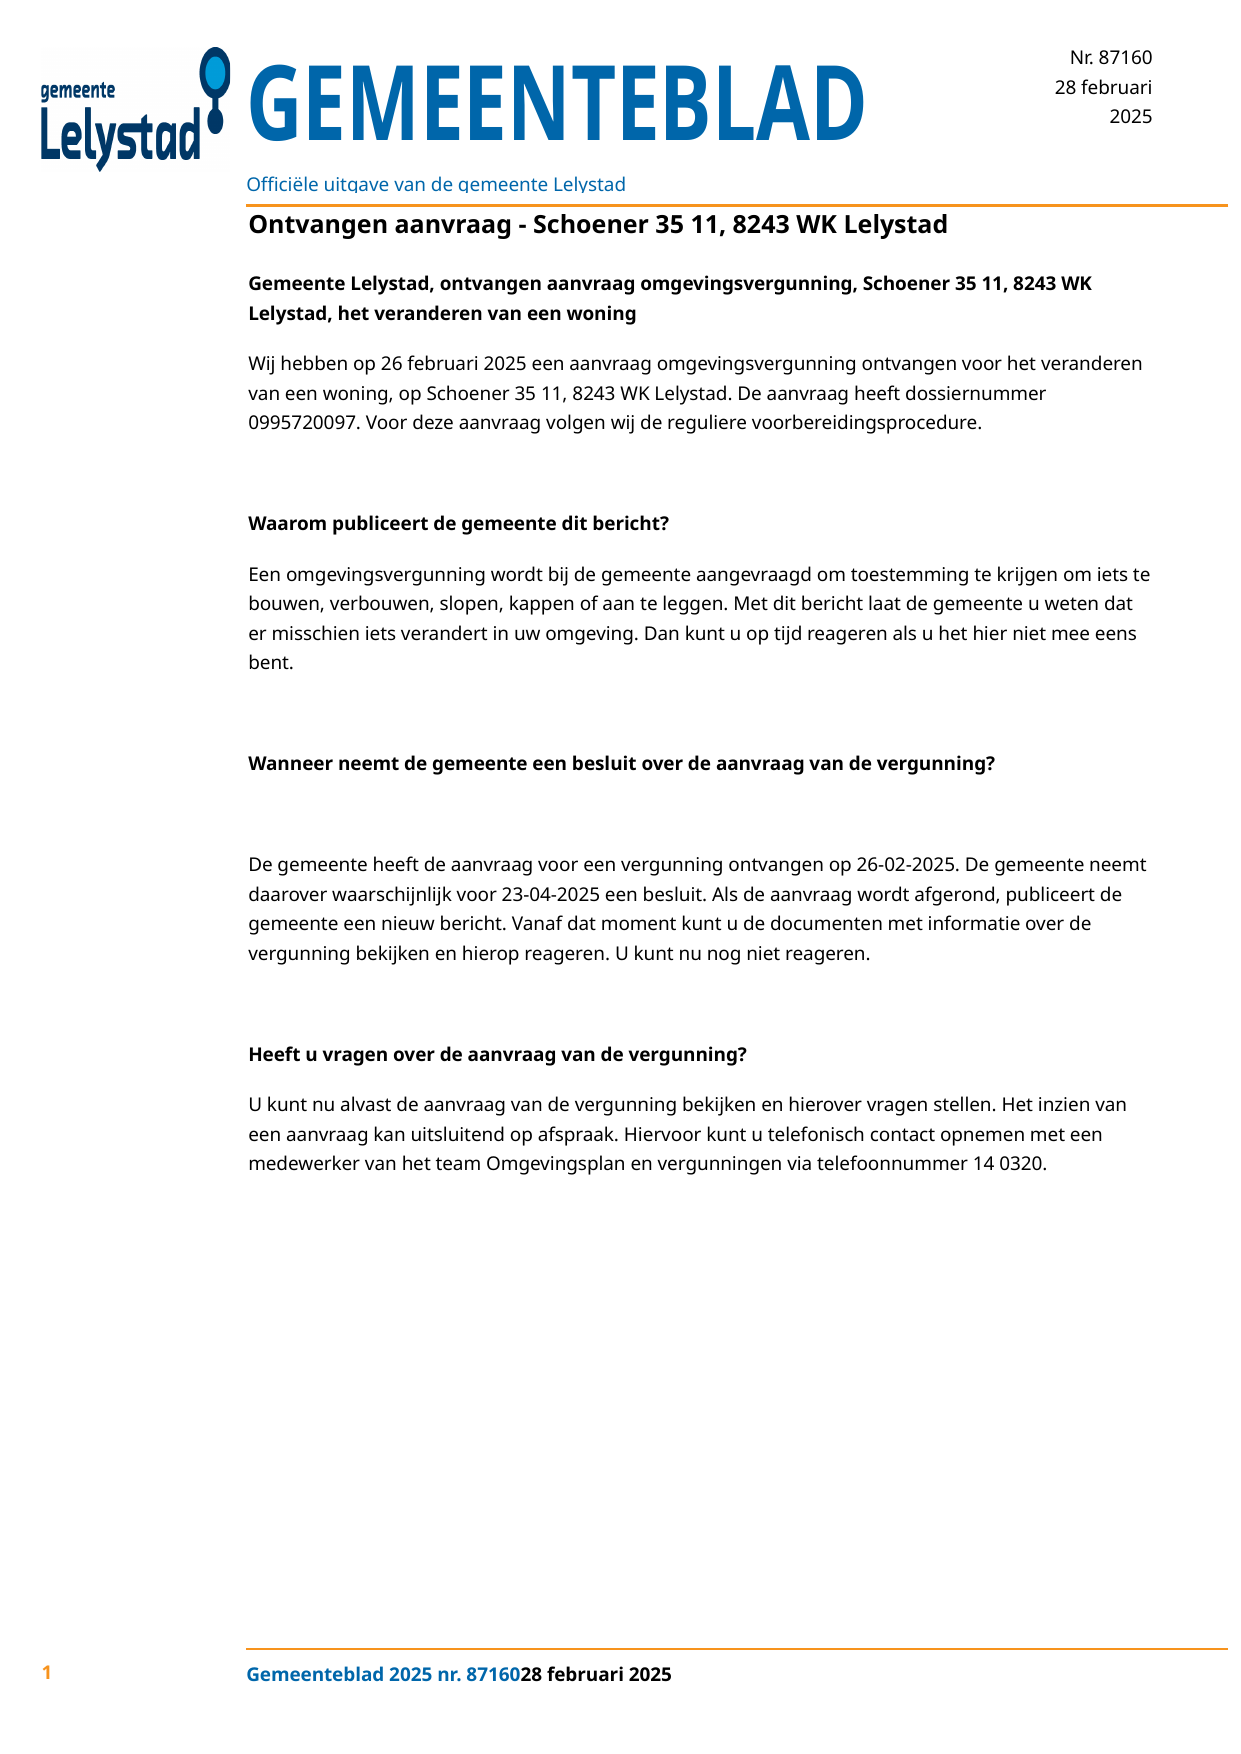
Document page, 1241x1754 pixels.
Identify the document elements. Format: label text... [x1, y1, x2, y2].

text Gemeente Lelystad, ontvangen aanvraag omgevingsvergunning, Schoener 35 11, 8243 WK Lelystad, het veranderen van een woning [248, 270, 1152, 326]
text Een omgevingsvergunning wordt bij de gemeente aangevraagd om toestemming te krijgen om iets te bouwen, verbouwen, slopen, kappen of aan te leggen. Met dit bericht laat de gemeente u weten dat er misschien iets verandert in uw omgeving. Dan kunt u op tijd reageren als u het hier niet mee eens bent. [248, 561, 1152, 675]
text De gemeente heeft de aanvraag voor een vergunning ontvangen op 26-02-2025. De gemeente neemt daarover waarschijnlijk voor 23-04-2025 een besluit. Als de aanvraag wordt afgerond, publiceert de gemeente een nieuw bericht. Vanaf dat moment kunt u de documenten met informatie over de vergunning bekijken en hierop reageren. U kunt nu nog niet reageren. [248, 851, 1152, 966]
text Heeft u vragen over de aanvraag van de vergunning? [248, 1041, 1152, 1066]
text Ontvangen aanvraag - Schoener 35 11, 8243 WK Lelystad [248, 207, 1152, 241]
text U kunt nu alvast de aanvraag van de vergunning bekijken en hierover vragen stellen. Het inzien van een aanvraag kan uitsluitend op afspraak. Hiervoor kunt u telefonisch contact opnemen met een medewerker van het team Omgevingsplan en vergunningen via telefoonnummer 14 0320. [248, 1091, 1152, 1176]
text Waarom publiceert de gemeente dit bericht? [248, 510, 1152, 536]
text Wij hebben op 26 februari 2025 een aanvraag omgevingsvergunning ontvangen voor het veranderen van een woning, op Schoener 35 11, 8243 WK Lelystad. De aanvraag heeft dossiernummer 0995720097. Voor deze aanvraag volgen wij de reguliere voorbereidingsprocedure. [248, 350, 1152, 435]
text Wanneer neemt de gemeente een besluit over de aanvraag van de vergunning? [248, 750, 1152, 776]
picture [41, 47, 231, 172]
